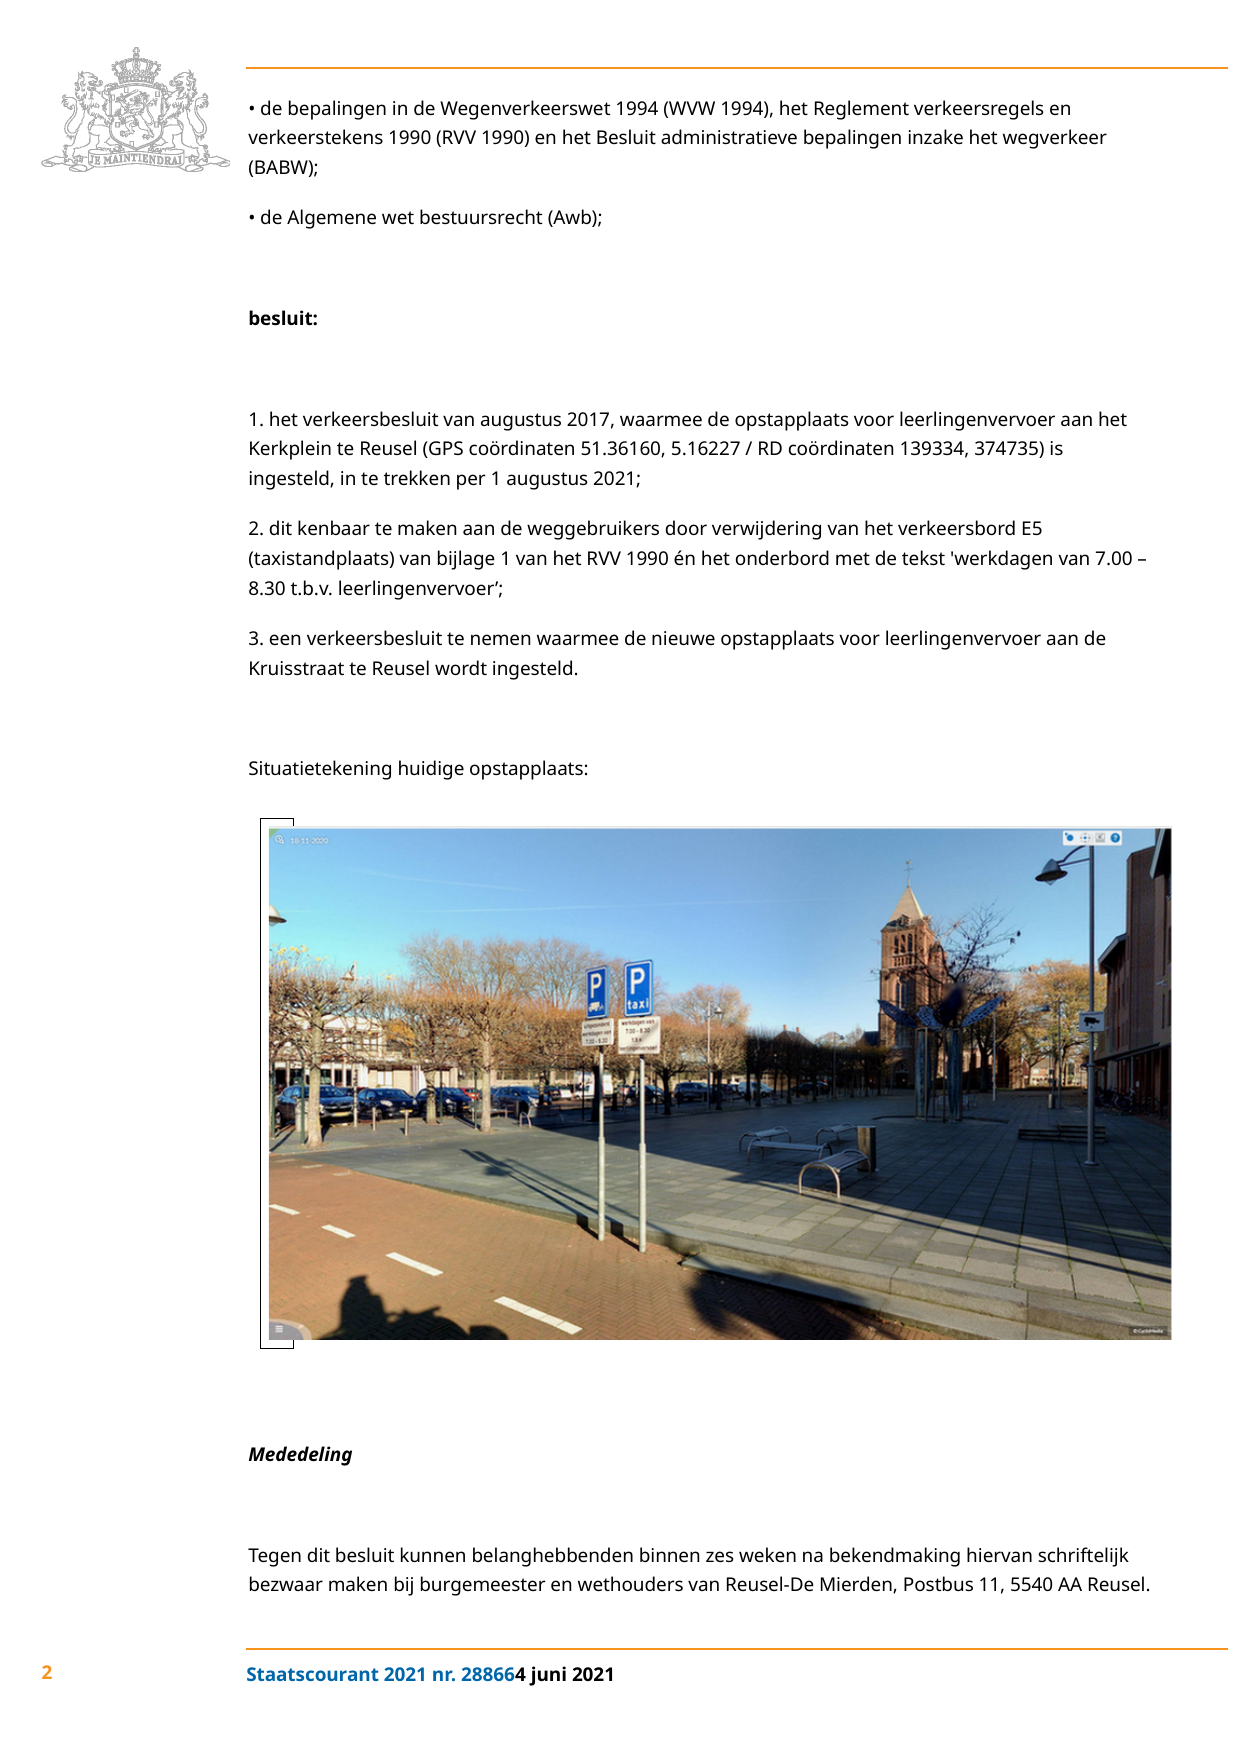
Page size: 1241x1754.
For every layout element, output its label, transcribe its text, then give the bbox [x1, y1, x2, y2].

text 3. een verkeersbesluit te nemen waarmee de nieuwe opstapplaats voor leerlingenvervoer aan de Kruisstraat te Reusel wordt ingesteld. [248, 625, 1152, 681]
picture [41, 47, 231, 172]
picture [268, 826, 1173, 1340]
text • de Algemene wet bestuursrecht (Awb); [248, 204, 1152, 230]
text • de bepalingen in de Wegenverkeerswet 1994 (WVW 1994), het Reglement verkeersregels en verkeerstekens 1990 (RVV 1990) en het Besluit administratieve bepalingen inzake het wegverkeer (BABW); [248, 95, 1152, 180]
text 2. dit kenbaar te maken aan de weggebruikers door verwijdering van het verkeersbord E5 (taxistandplaats) van bijlage 1 van het RVV 1990 én het onderbord met de tekst 'werkdagen van 7.00 – 8.30 t.b.v. leerlingenvervoer’; [248, 516, 1152, 601]
text Tegen dit besluit kunnen belanghebbenden binnen zes weken na bekendmaking hiervan schriftelijk bezwaar maken bij burgemeester en wethouders van Reusel-De Mierden, Postbus 11, 5540 AA Reusel. [248, 1542, 1152, 1597]
text Situatietekening huidige opstapplaats: [248, 756, 1152, 781]
text 1. het verkeersbesluit van augustus 2017, waarmee de opstapplaats voor leerlingenvervoer aan het Kerkplein te Reusel (GPS coördinaten 51.36160, 5.16227 / RD coördinaten 139334, 374735) is ingesteld, in te trekken per 1 augustus 2021; [248, 406, 1152, 491]
text Mededeling [248, 1441, 1152, 1467]
text besluit: [248, 305, 1152, 331]
